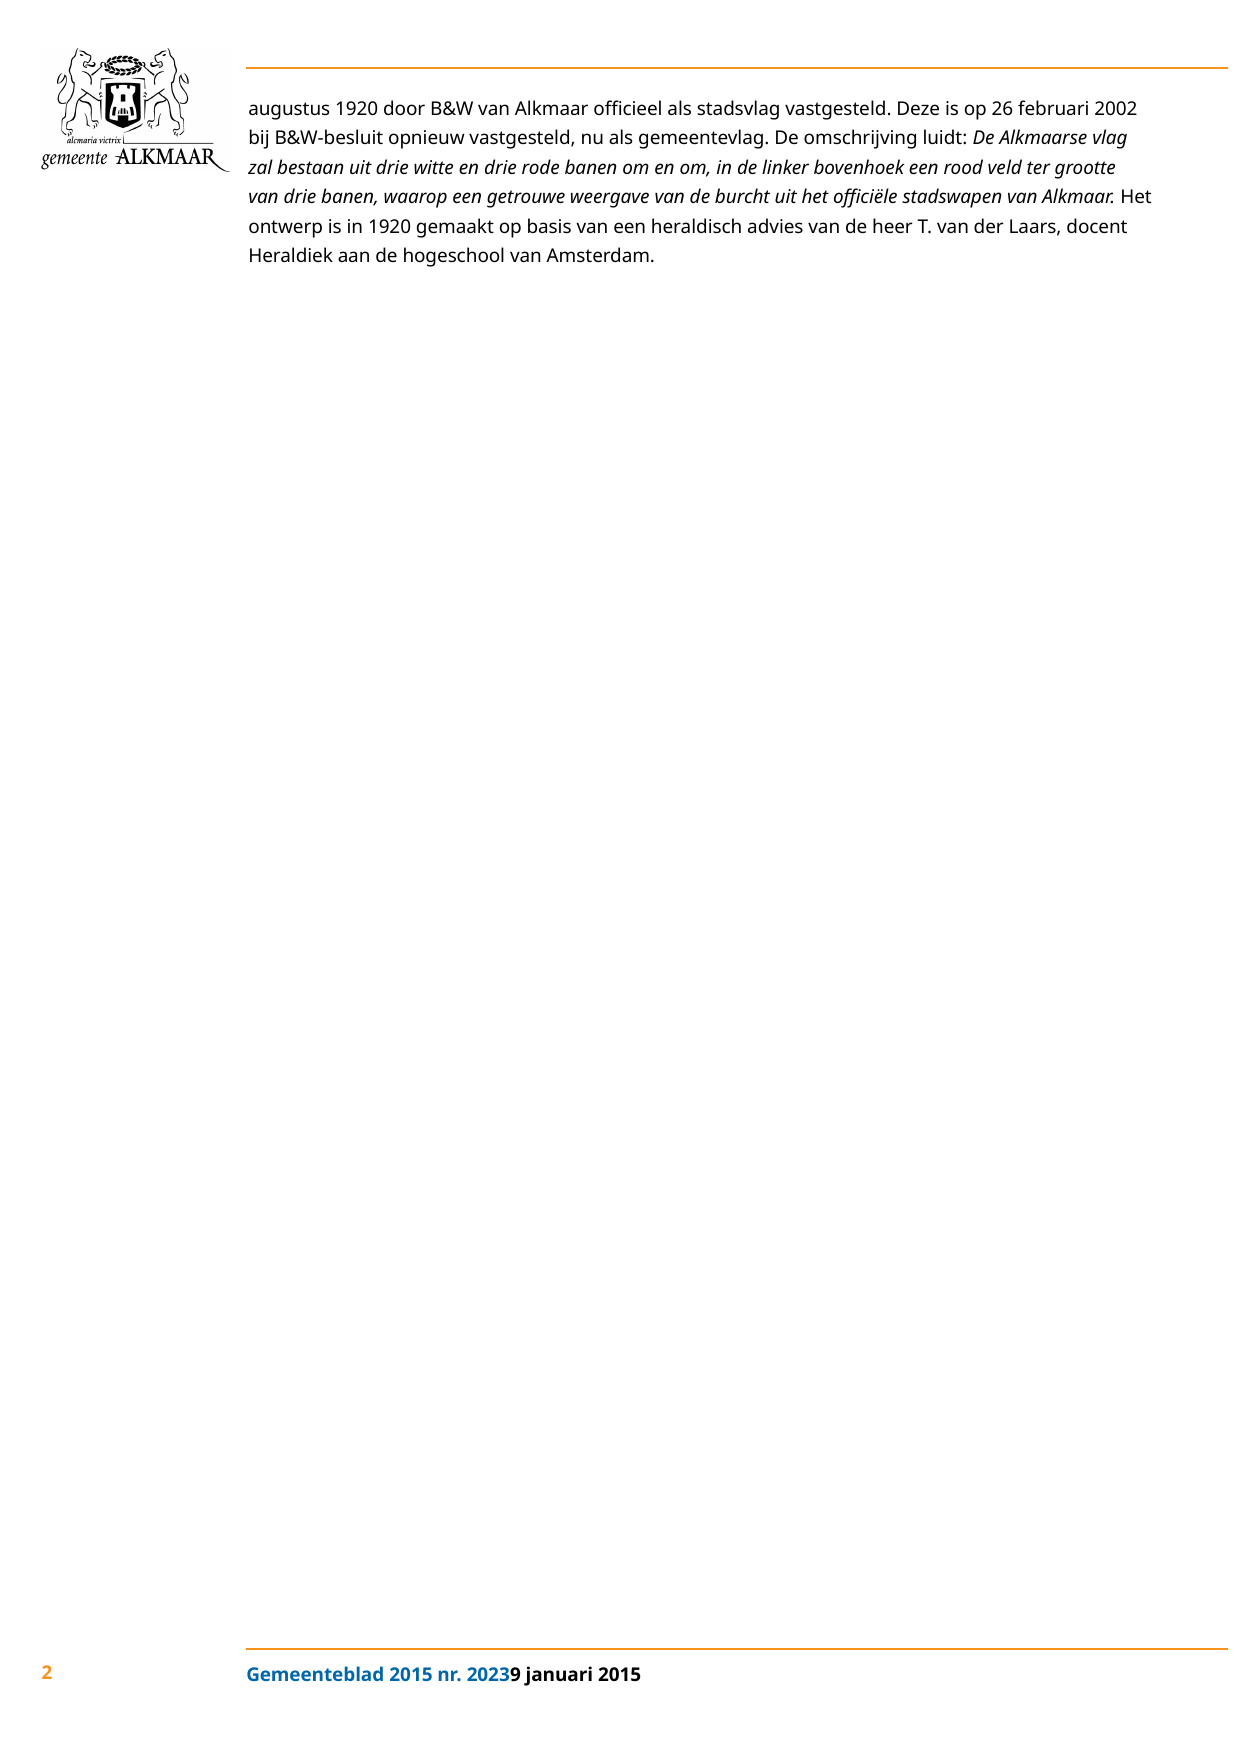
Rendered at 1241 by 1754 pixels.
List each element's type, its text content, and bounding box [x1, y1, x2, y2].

text augustus 1920 door B&W van Alkmaar officieel als stadsvlag vastgesteld. Deze is op 26 februari 2002 bij B&W-besluit opnieuw vastgesteld, nu als gemeentevlag. De omschrijving luidt: De Alkmaarse vlag zal bestaan uit drie witte en drie rode banen om en om, in de linker bovenhoek een rood veld ter grootte van drie banen, waarop een getrouwe weergave van de burcht uit het officiële stadswapen van Alkmaar. Het ontwerp is in 1920 gemaakt op basis van een heraldisch advies van de heer T. van der Laars, docent Heraldiek aan de hogeschool van Amsterdam. [248, 95, 1152, 268]
picture [41, 47, 231, 172]
